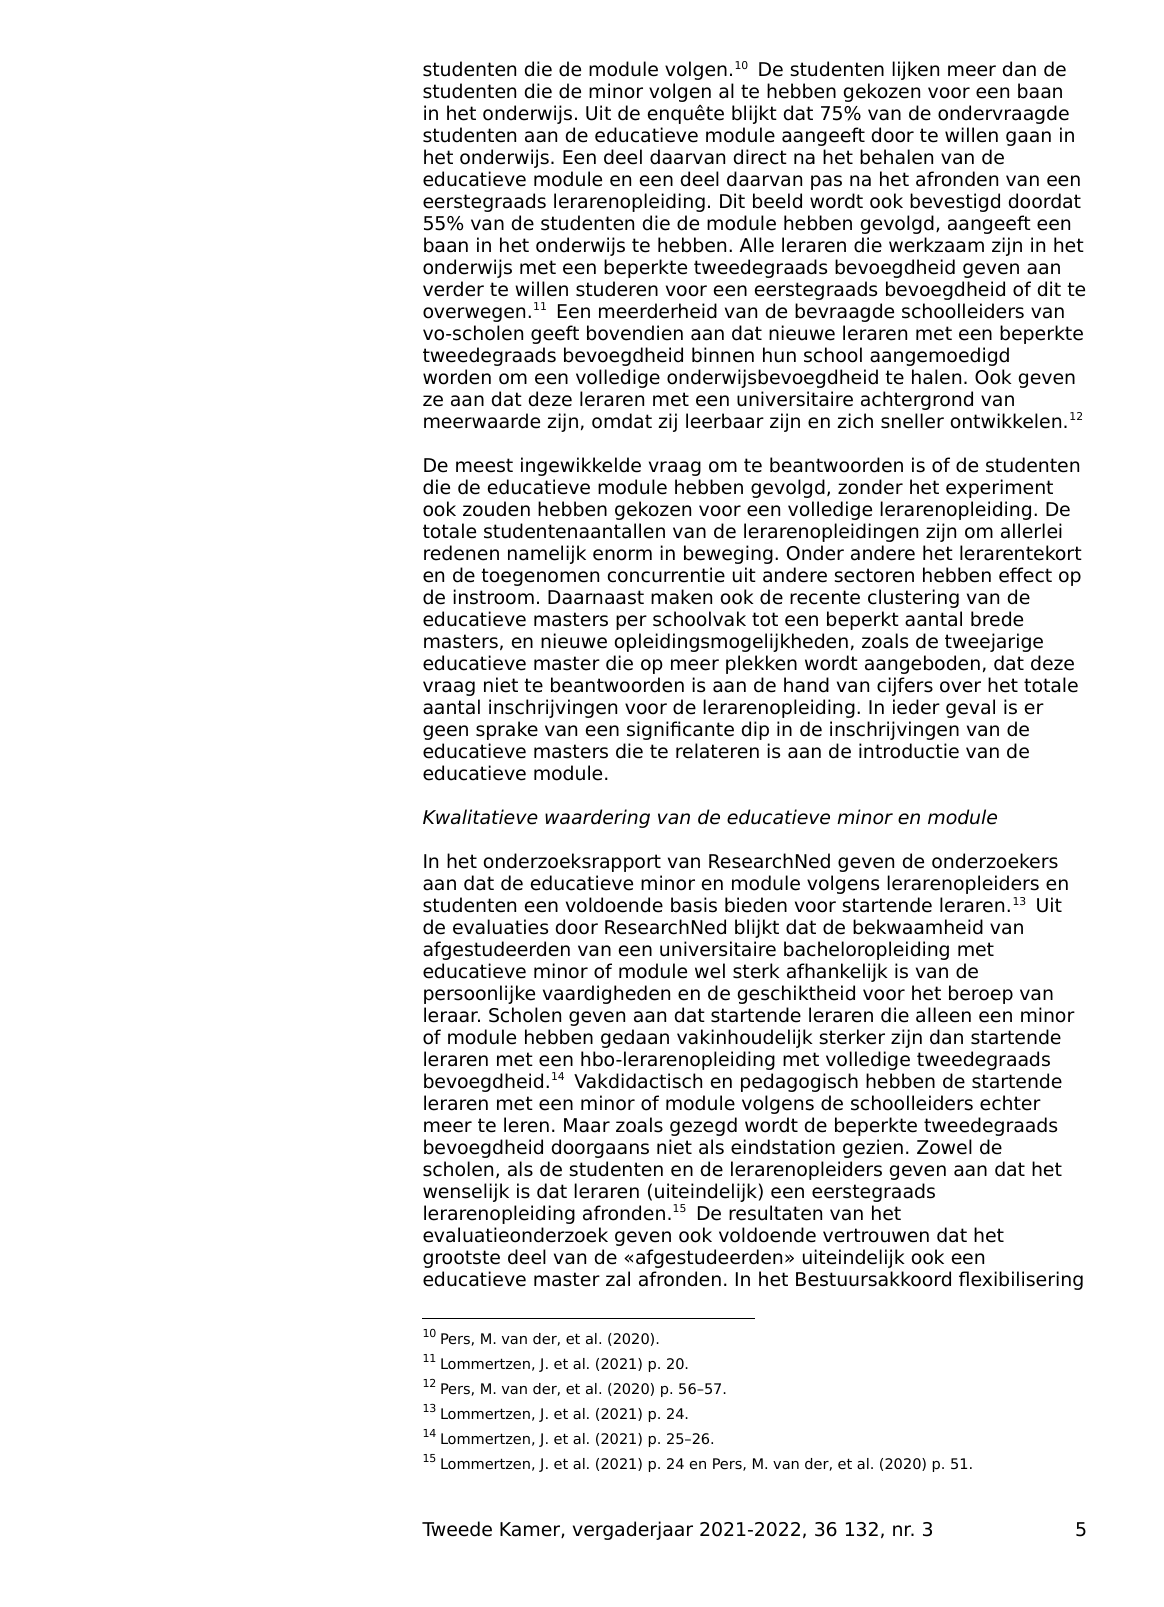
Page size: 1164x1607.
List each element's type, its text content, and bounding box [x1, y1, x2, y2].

text De meest ingewikkelde vraag om te beantwoorden is of de studenten die de educatieve module hebben gevolgd, zonder het experiment ook zouden hebben gekozen voor een volledige lerarenopleiding. De totale studentenaantallen van de lerarenopleidingen zijn om allerlei redenen namelijk enorm in beweging. Onder andere het lerarentekort en de toegenomen concurrentie uit andere sectoren hebben effect op de instroom. Daarnaast maken ook de recente clustering van de educatieve masters per schoolvak tot een beperkt aantal brede masters, en nieuwe opleidingsmogelijkheden, zoals de tweejarige educatieve master die op meer plekken wordt aangeboden, dat deze vraag niet te beantwoorden is aan de hand van cijfers over het totale aantal inschrijvingen voor de lerarenopleiding. In ieder geval is er geen sprake van een significante dip in de inschrijvingen van de educatieve masters die te relateren is aan de introductie van de educatieve module. [422, 455, 1087, 784]
text In het onderzoeksrapport van ResearchNed geven de onderzoekers aan dat de educatieve minor en module volgens lerarenopleiders en studenten een voldoende basis bieden voor startende leraren. Uit de evaluaties door ResearchNed blijkt dat de bekwaamheid van afgestudeerden van een universitaire bacheloropleiding met educatieve minor of module wel sterk afhankelijk is van de persoonlijke vaardigheden en de geschiktheid voor het beroep van leraar. Scholen geven aan dat startende leraren die alleen een minor of module hebben gedaan vakinhoudelijk sterker zijn dan startende leraren met een hbo-lerarenopleiding met volledige tweedegraads bevoegdheid. Vakdidactisch en pedagogisch hebben de startende leraren met een minor of module volgens de schoolleiders echter meer te leren. Maar zoals gezegd wordt de beperkte tweedegraads bevoegdheid doorgaans niet als eindstation gezien. Zowel de scholen, als de studenten en de lerarenopleiders geven aan dat het wenselijk is dat leraren (uiteindelijk) een eerstegraads lerarenopleiding afronden. De resultaten van het evaluatieonderzoek geven ook voldoende vertrouwen dat het grootste deel van de «afgestudeerden» uiteindelijk ook een educatieve master zal afronden. In het Bestuursakkoord flexibilisering [422, 851, 1087, 1291]
text Lommertzen, J. et al. (2021) p. 20. [422, 1352, 1087, 1374]
text Lommertzen, J. et al. (2021) p. 25–26. [422, 1427, 1087, 1449]
text Lommertzen, J. et al. (2021) p. 24 en Pers, M. van der, et al. (2020) p. 51. [422, 1452, 1087, 1474]
subtitle Kwalitatieve waardering van de educatieve minor en module [422, 807, 1087, 829]
text studenten die de module volgen. De studenten lijken meer dan de studenten die de minor volgen al te hebben gekozen voor een baan in het onderwijs. Uit de enquête blijkt dat 75% van de ondervraagde studenten aan de educatieve module aangeeft door te willen gaan in het onderwijs. Een deel daarvan direct na het behalen van de educatieve module en een deel daarvan pas na het afronden van een eerstegraads lerarenopleiding. Dit beeld wordt ook bevestigd doordat 55% van de studenten die de module hebben gevolgd, aangeeft een baan in het onderwijs te hebben. Alle leraren die werkzaam zijn in het onderwijs met een beperkte tweedegraads bevoegdheid geven aan verder te willen studeren voor een eerstegraads bevoegdheid of dit te overwegen. Een meerderheid van de bevraagde schoolleiders van vo-scholen geeft bovendien aan dat nieuwe leraren met een beperkte tweedegraads bevoegdheid binnen hun school aangemoedigd worden om een volledige onderwijsbevoegdheid te halen. Ook geven ze aan dat deze leraren met een universitaire achtergrond van meerwaarde zijn, omdat zij leerbaar zijn en zich sneller ontwikkelen. [422, 59, 1087, 433]
text Lommertzen, J. et al. (2021) p. 24. [422, 1402, 1087, 1424]
text Pers, M. van der, et al. (2020). [422, 1327, 1087, 1349]
text Pers, M. van der, et al. (2020) p. 56–57. [422, 1377, 1087, 1399]
